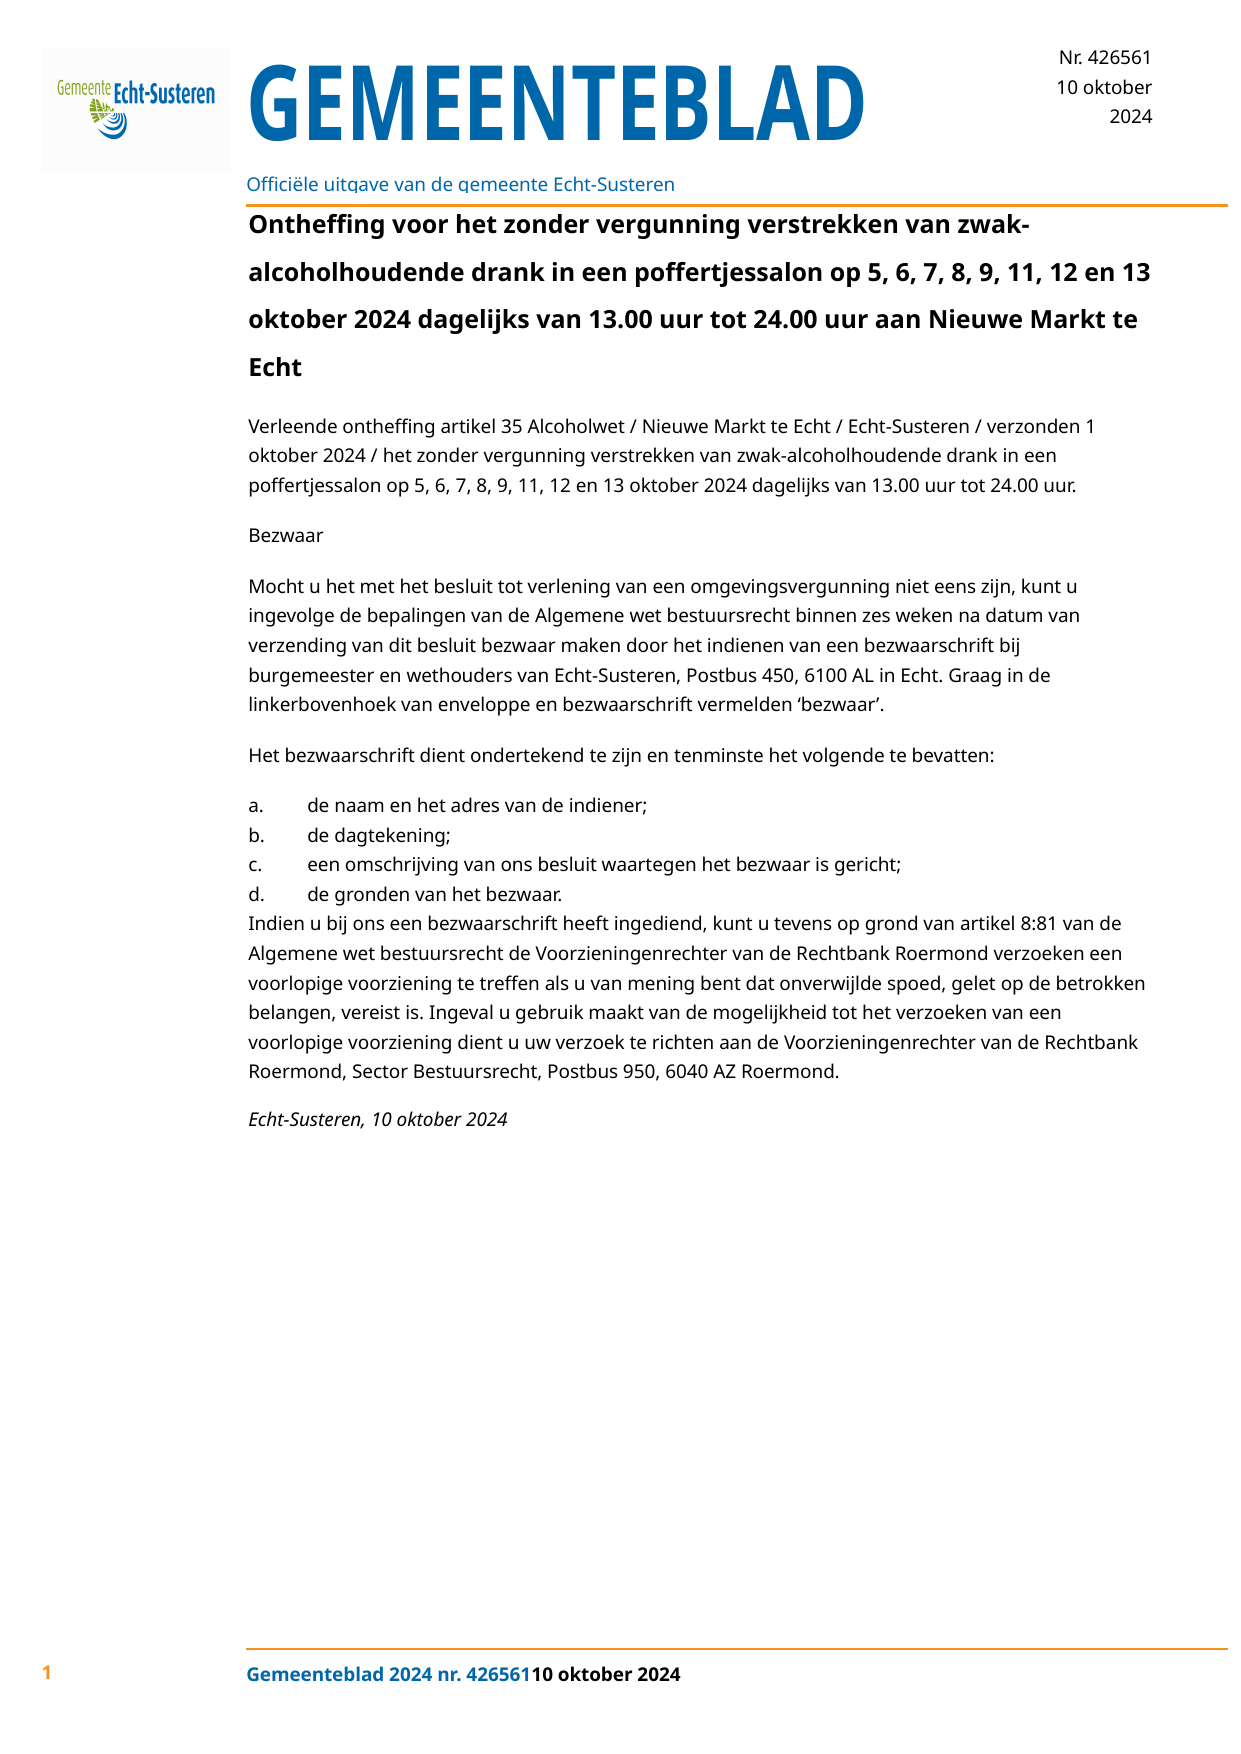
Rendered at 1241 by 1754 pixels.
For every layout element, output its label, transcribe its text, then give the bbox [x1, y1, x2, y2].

text Het bezwaarschrift dient ondertekend te zijn en tenminste het volgende te bevatten: [248, 742, 1152, 768]
text Echt-Susteren, 10 oktober 2024 [248, 1106, 1152, 1132]
text Verleende ontheffing artikel 35 Alcoholwet / Nieuwe Markt te Echt / Echt-Susteren / verzonden 1 oktober 2024 / het zonder vergunning verstrekken van zwak-alcoholhoudende drank in een poffertjessalon op 5, 6, 7, 8, 9, 11, 12 en 13 oktober 2024 dagelijks van 13.00 uur tot 24.00 uur. [248, 413, 1152, 498]
list de gronden van het bezwaar. [248, 881, 1152, 907]
text Ontheffing voor het zonder vergunning verstrekken van zwak-alcoholhoudende drank in een poffertjessalon op 5, 6, 7, 8, 9, 11, 12 en 13 oktober 2024 dagelijks van 13.00 uur tot 24.00 uur aan Nieuwe Markt te Echt [248, 207, 1152, 384]
list de dagtekening; [248, 822, 1152, 848]
list de naam en het adres van de indiener; [248, 792, 1152, 818]
picture [41, 47, 231, 172]
text Indien u bij ons een bezwaarschrift heeft ingediend, kunt u tevens op grond van artikel 8:81 van de Algemene wet bestuursrecht de Voorzieningenrechter van de Rechtbank Roermond verzoeken een voorlopige voorziening te treffen als u van mening bent dat onverwijlde spoed, gelet op de betrokken belangen, vereist is. Ingeval u gebruik maakt van de mogelijkheid tot het verzoeken van een voorlopige voorziening dient u uw verzoek te richten aan de Voorzieningenrechter van de Rechtbank Roermond, Sector Bestuursrecht, Postbus 950, 6040 AZ Roermond. [248, 911, 1152, 1084]
text Bezwaar [248, 523, 1152, 548]
text Mocht u het met het besluit tot verlening van een omgevingsvergunning niet eens zijn, kunt u ingevolge de bepalingen van de Algemene wet bestuursrecht binnen zes weken na datum van verzending van dit besluit bezwaar maken door het indienen van een bezwaarschrift bij burgemeester en wethouders van Echt-Susteren, Postbus 450, 6100 AL in Echt. Graag in de linkerbovenhoek van enveloppe en bezwaarschrift vermelden ‘bezwaar’. [248, 573, 1152, 717]
list een omschrijving van ons besluit waartegen het bezwaar is gericht; [248, 851, 1152, 877]
